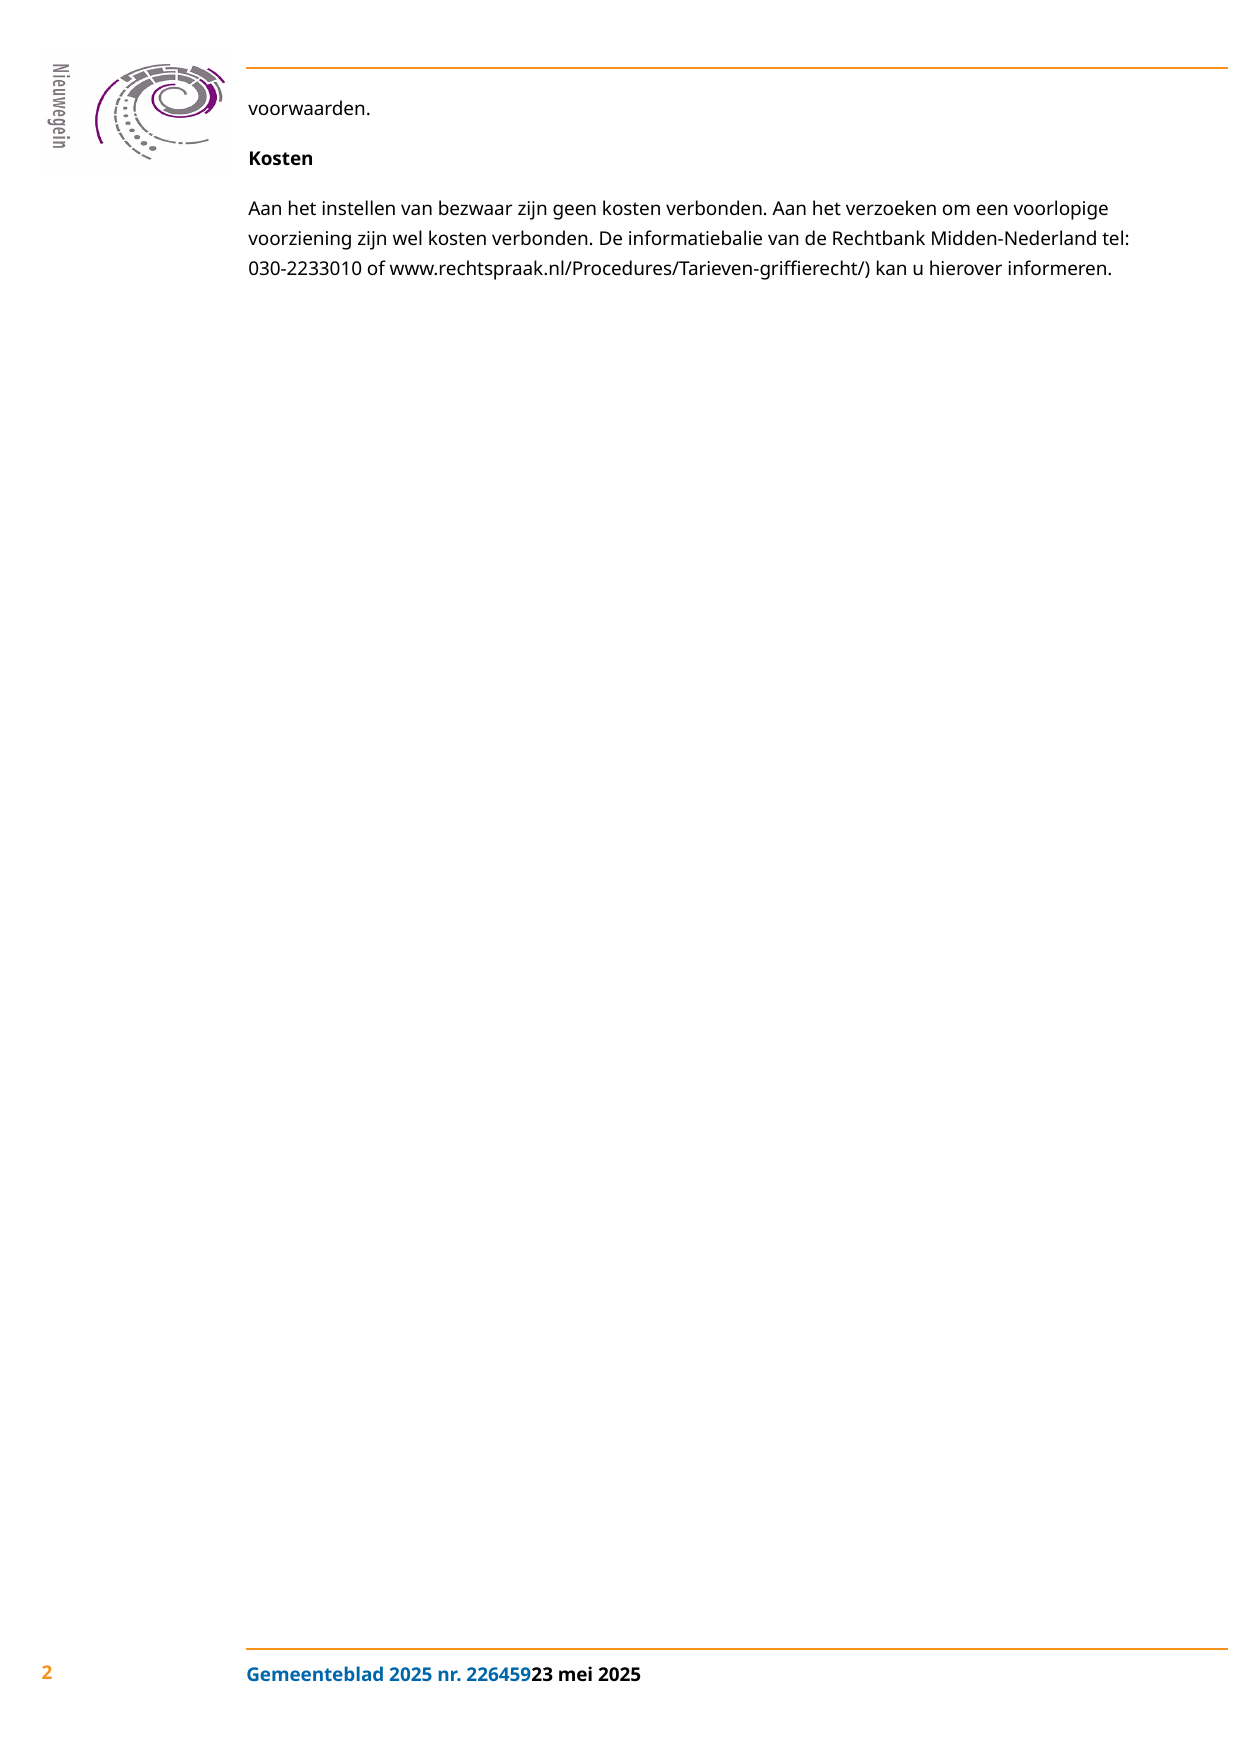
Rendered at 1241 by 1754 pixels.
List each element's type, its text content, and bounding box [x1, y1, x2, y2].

picture [41, 47, 231, 172]
text Aan het instellen van bezwaar zijn geen kosten verbonden. Aan het verzoeken om een voorlopige voorziening zijn wel kosten verbonden. De informatiebalie van de Rechtbank Midden-Nederland tel: 030-2233010 of www.rechtspraak.nl/Procedures/Tarieven-griffierecht/) kan u hierover informeren. [248, 196, 1152, 281]
text voorwaarden. [248, 95, 1152, 121]
text Kosten [248, 145, 1152, 171]
